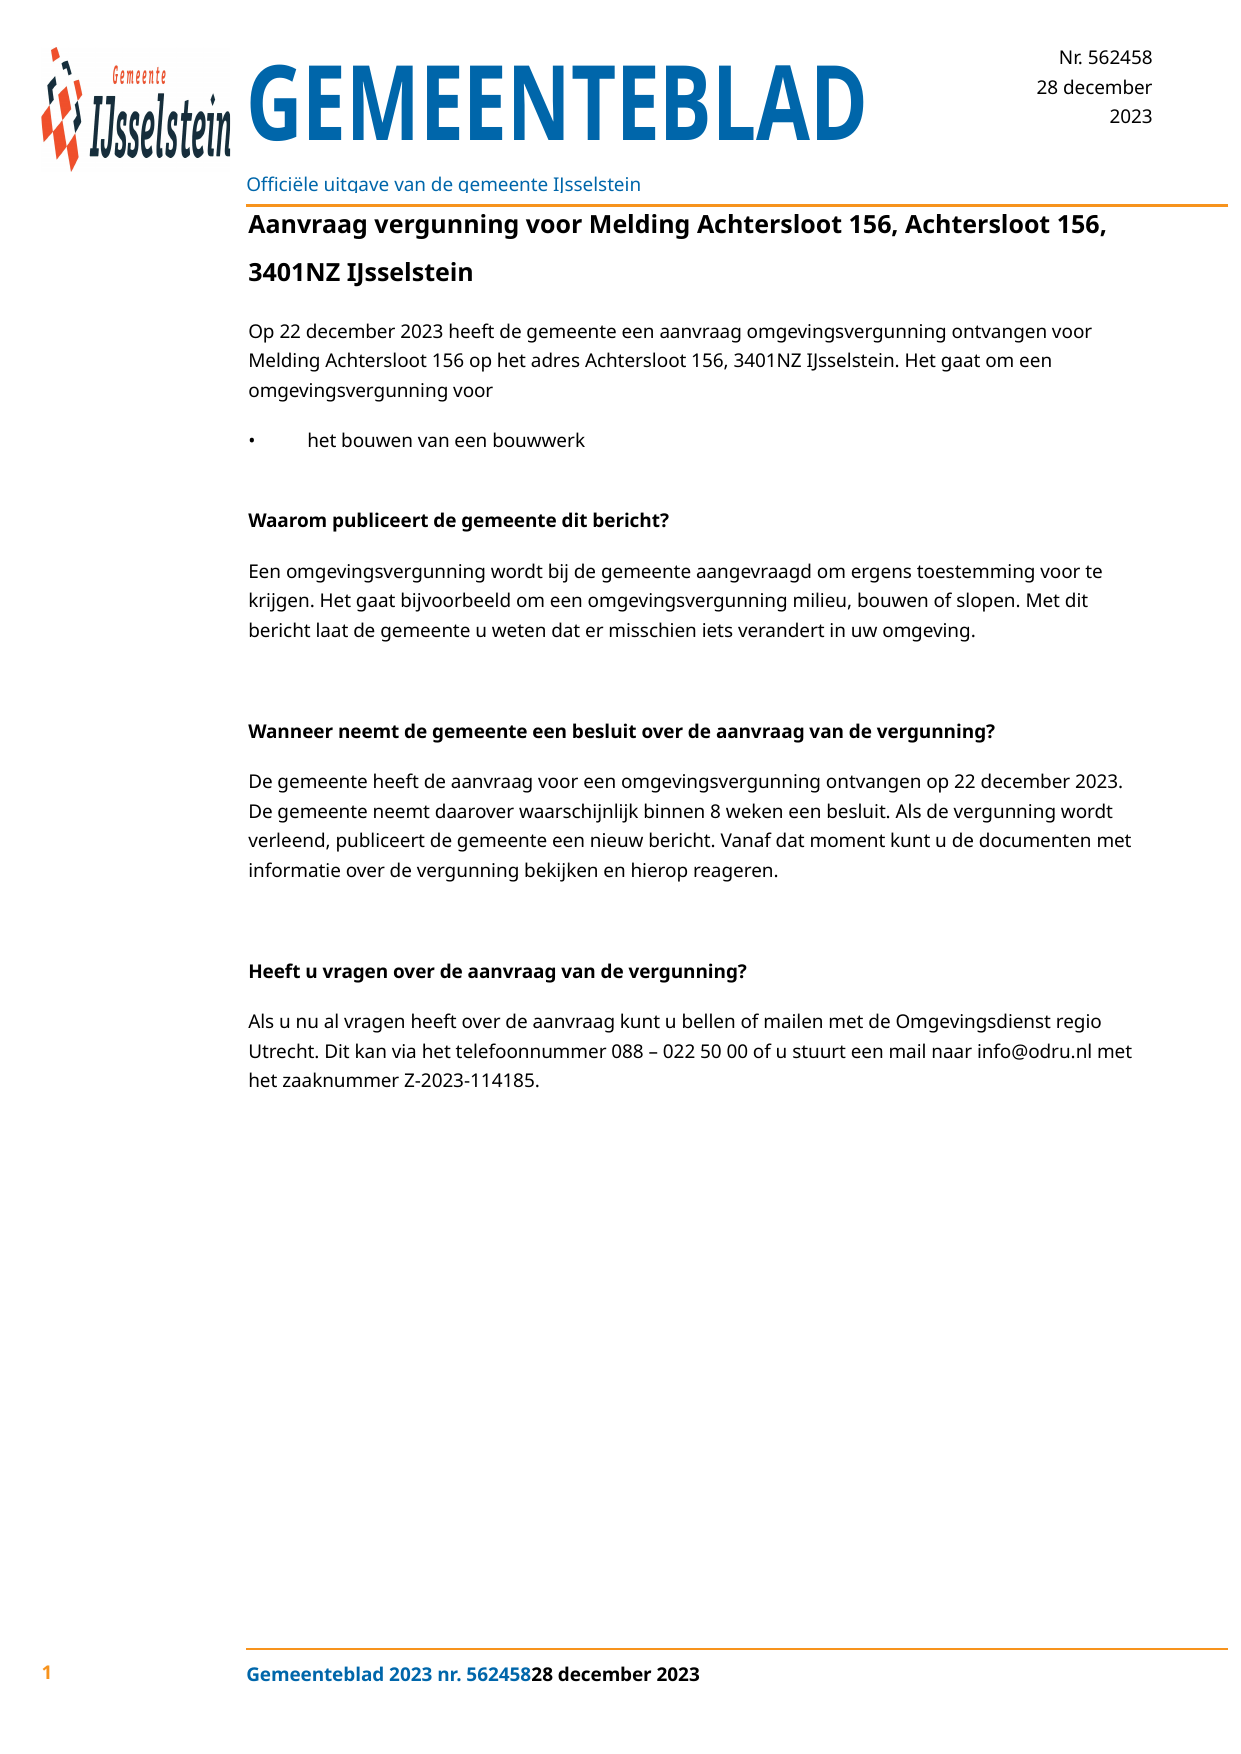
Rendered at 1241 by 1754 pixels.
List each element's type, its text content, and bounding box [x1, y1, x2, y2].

text Als u nu al vragen heeft over de aanvraag kunt u bellen of mailen met de Omgevingsdienst regio Utrecht. Dit kan via het telefoonnummer 088 – 022 50 00 of u stuurt een mail naar info@odru.nl met het zaaknummer Z-2023-114185. [248, 1008, 1152, 1093]
text Waarom publiceert de gemeente dit bericht? [248, 507, 1152, 533]
text Een omgevingsvergunning wordt bij de gemeente aangevraagd om ergens toestemming voor te krijgen. Het gaat bijvoorbeeld om een omgevingsvergunning milieu, bouwen of slopen. Met dit bericht laat de gemeente u weten dat er misschien iets verandert in uw omgeving. [248, 558, 1152, 643]
picture [41, 47, 231, 172]
text Heeft u vragen over de aanvraag van de vergunning? [248, 958, 1152, 984]
text De gemeente heeft de aanvraag voor een omgevingsvergunning ontvangen op 22 december 2023. De gemeente neemt daarover waarschijnlijk binnen 8 weken een besluit. Als de vergunning wordt verleend, publiceert de gemeente een nieuw bericht. Vanaf dat moment kunt u de documenten met informatie over de vergunning bekijken en hierop reageren. [248, 768, 1152, 883]
text Op 22 december 2023 heeft de gemeente een aanvraag omgevingsvergunning ontvangen voor Melding Achtersloot 156 op het adres Achtersloot 156, 3401NZ IJsselstein. Het gaat om een omgevingsvergunning voor [248, 318, 1152, 403]
text Aanvraag vergunning voor Melding Achtersloot 156, Achtersloot 156, 3401NZ IJsselstein [248, 207, 1152, 288]
list het bouwen van een bouwwerk [248, 427, 1152, 453]
text Wanneer neemt de gemeente een besluit over de aanvraag van de vergunning? [248, 718, 1152, 744]
